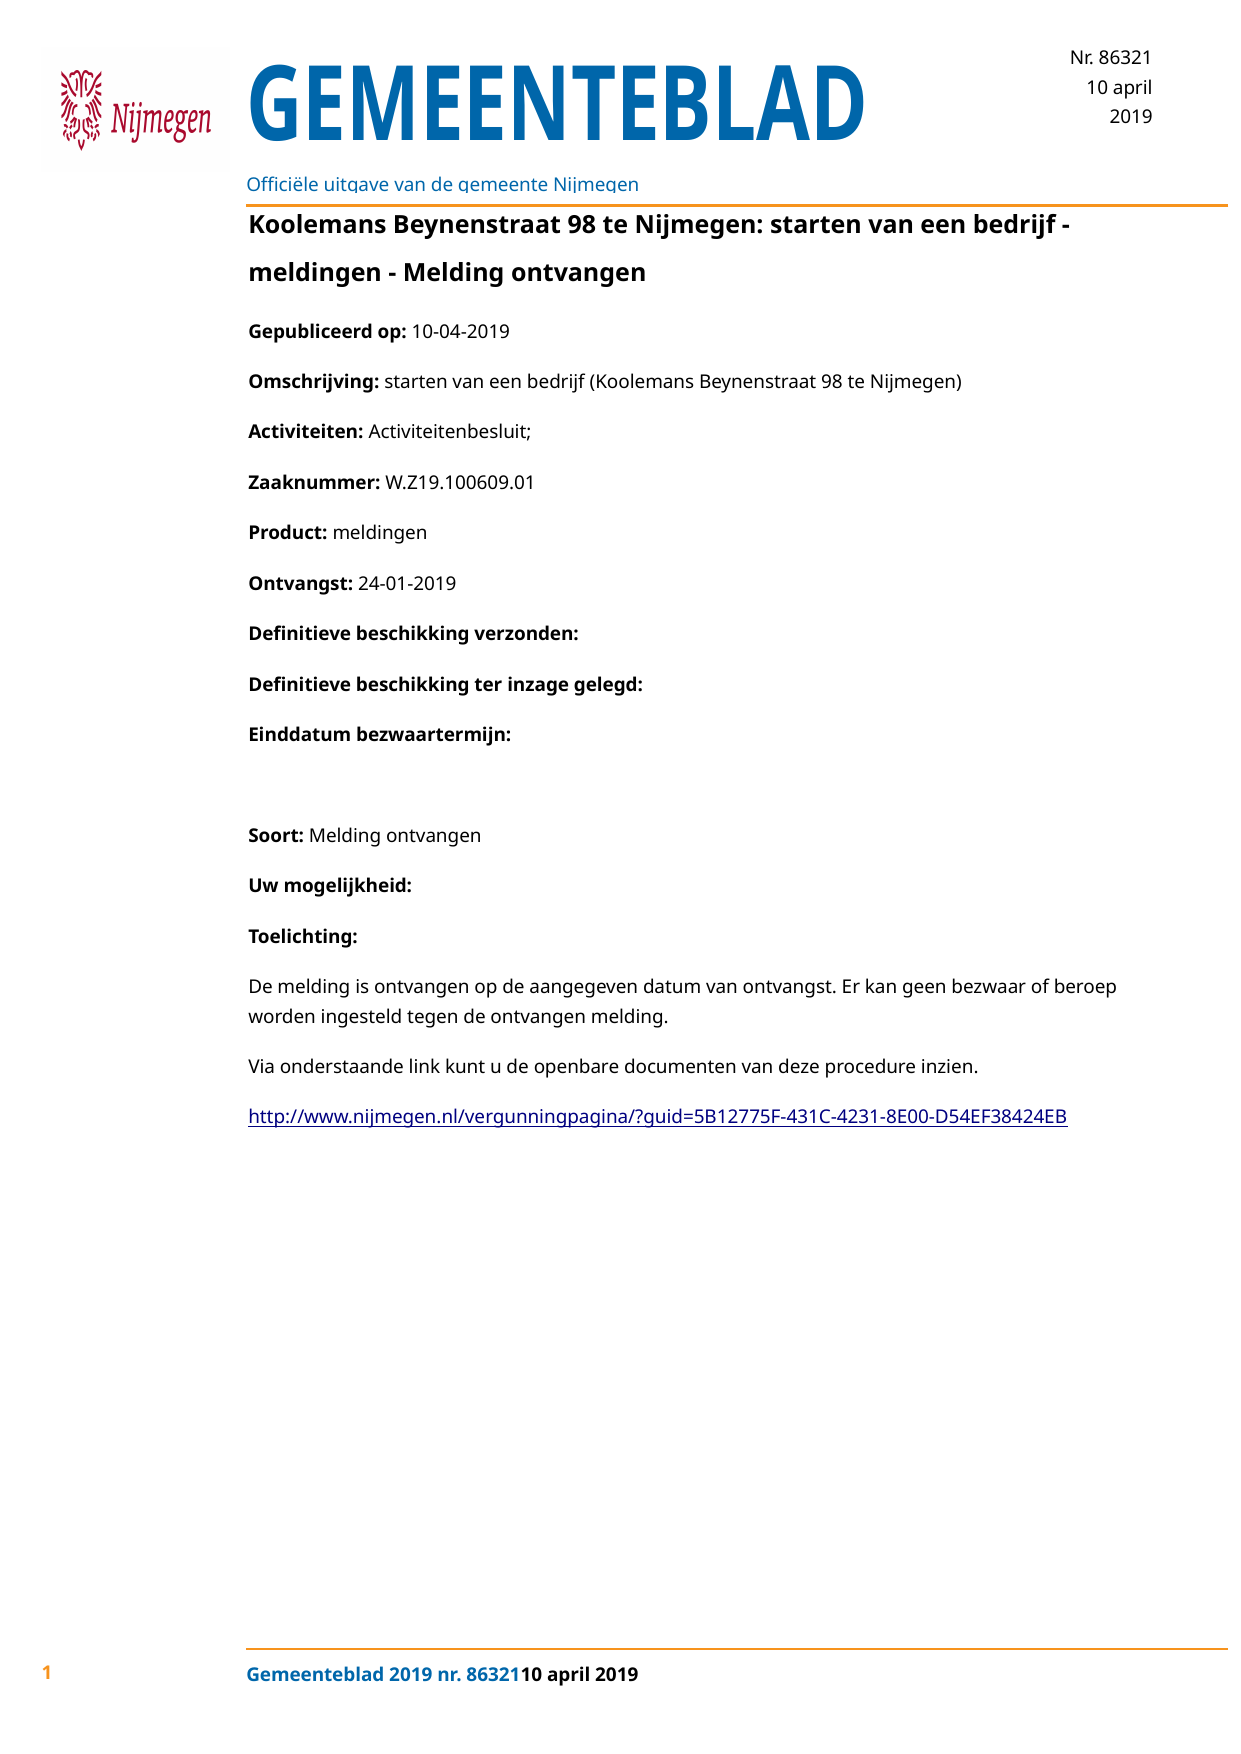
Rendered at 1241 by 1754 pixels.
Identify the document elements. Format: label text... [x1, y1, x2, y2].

text Product: meldingen [248, 519, 1152, 545]
text Omschrijving: starten van een bedrijf (Koolemans Beynenstraat 98 te Nijmegen) [248, 368, 1152, 394]
text Definitieve beschikking verzonden: [248, 620, 1152, 646]
text Einddatum bezwaartermijn: [248, 721, 1152, 747]
text De melding is ontvangen op de aangegeven datum van ontvangst. Er kan geen bezwaar of beroep worden ingesteld tegen de ontvangen melding. [248, 973, 1152, 1029]
text Gepubliceerd op: 10-04-2019 [248, 318, 1152, 344]
text Koolemans Beynenstraat 98 te Nijmegen: starten van een bedrijf - meldingen - Melding ontvangen [248, 207, 1152, 288]
text Uw mogelijkheid: [248, 872, 1152, 898]
picture [41, 47, 231, 172]
text Via onderstaande link kunt u de openbare documenten van deze procedure inzien. [248, 1053, 1152, 1079]
text http://www.nijmegen.nl/vergunningpagina/?guid=5B12775F-431C-4231-8E00-D54EF38424EB [248, 1104, 1152, 1129]
text Zaaknummer: W.Z19.100609.01 [248, 469, 1152, 495]
text Ontvangst: 24-01-2019 [248, 570, 1152, 596]
text Definitieve beschikking ter inzage gelegd: [248, 671, 1152, 697]
text Soort: Melding ontvangen [248, 822, 1152, 848]
text Activiteiten: Activiteitenbesluit; [248, 419, 1152, 444]
text Toelichting: [248, 923, 1152, 949]
